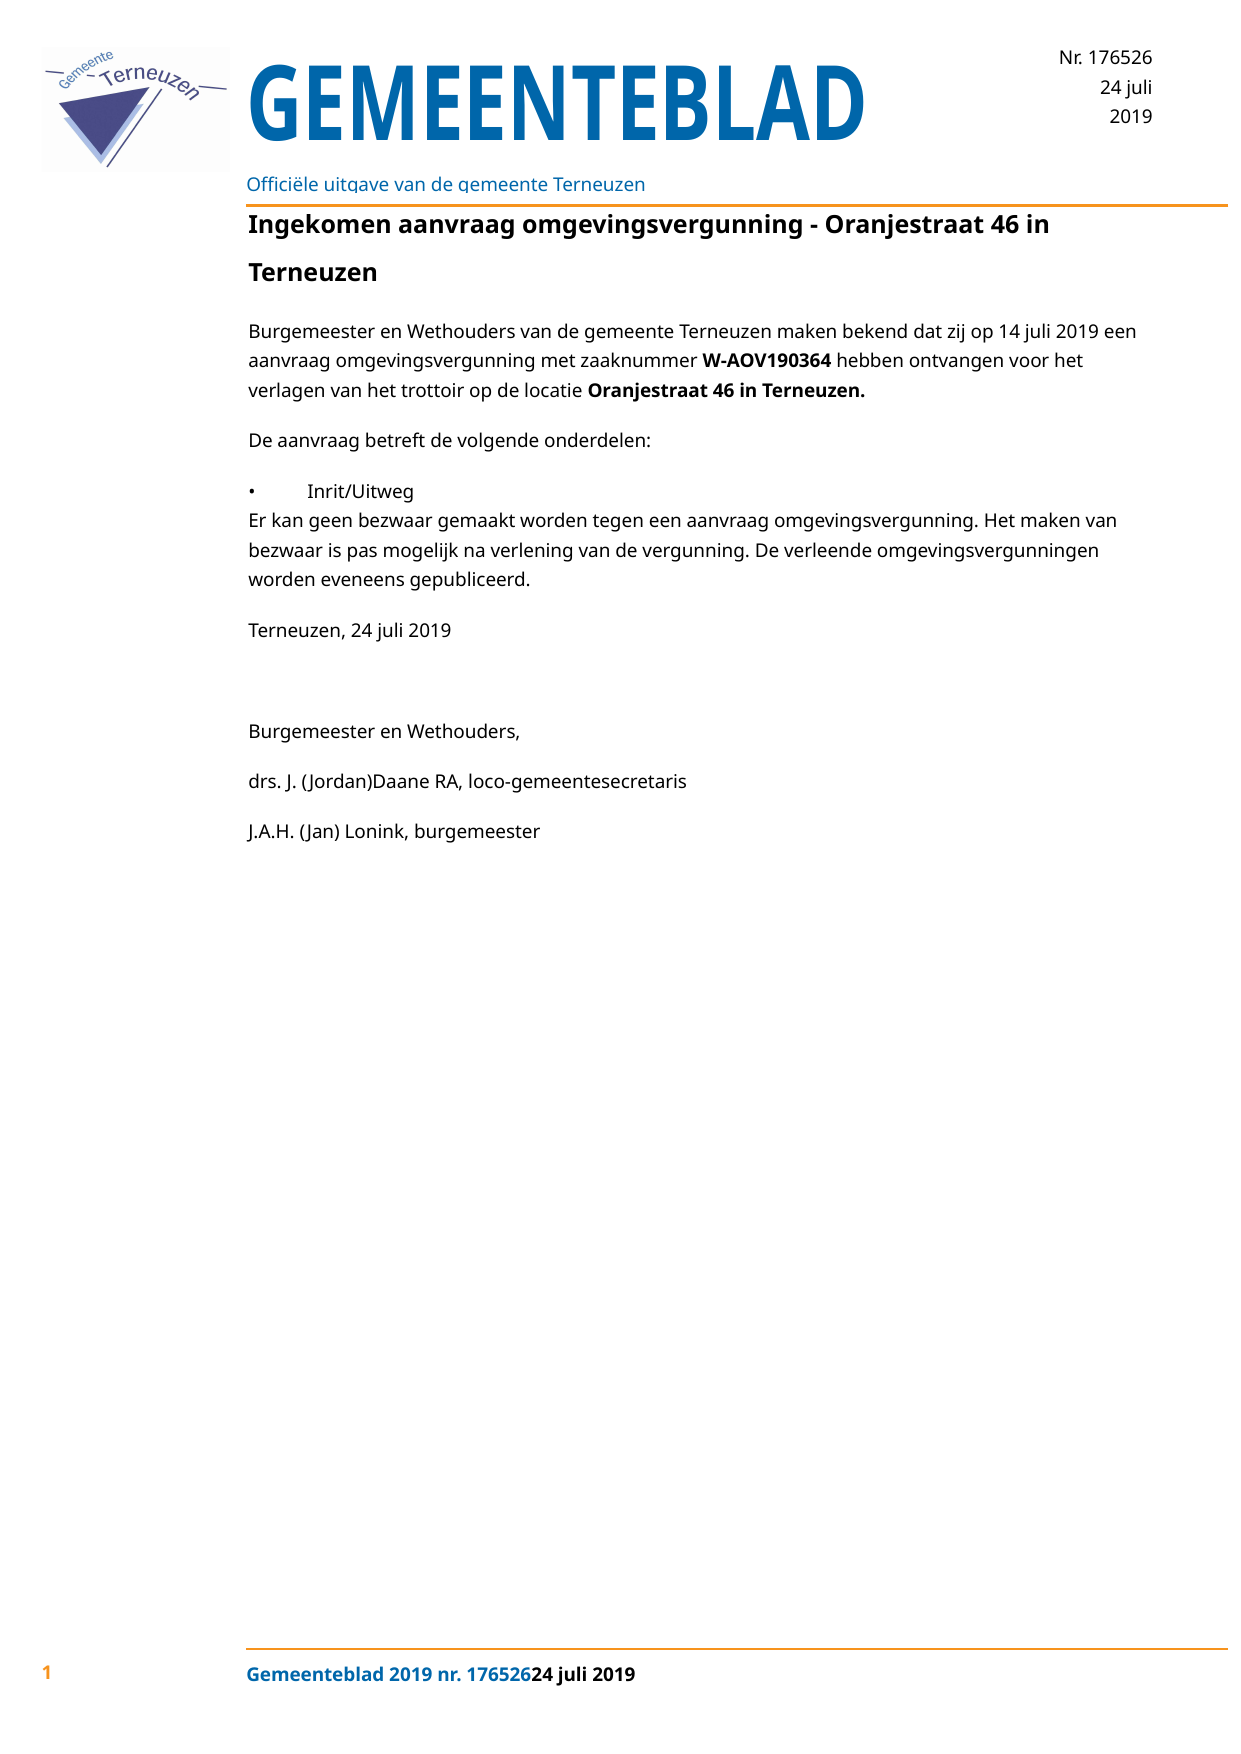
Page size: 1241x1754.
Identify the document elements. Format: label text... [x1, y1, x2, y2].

text J.A.H. (Jan) Lonink, burgemeester [248, 819, 1152, 844]
text Ingekomen aanvraag omgevingsvergunning - Oranjestraat 46 in Terneuzen [248, 207, 1152, 288]
text De aanvraag betreft de volgende onderdelen: [248, 427, 1152, 453]
text Er kan geen bezwaar gemaakt worden tegen een aanvraag omgevingsvergunning. Het maken van bezwaar is pas mogelijk na verlening van de vergunning. De verleende omgevingsvergunningen worden eveneens gepubliceerd. [248, 507, 1152, 592]
text drs. J. (Jordan)Daane RA, loco-gemeentesecretaris [248, 768, 1152, 794]
text Burgemeester en Wethouders, [248, 718, 1152, 744]
list Inrit/Uitweg [248, 478, 1152, 504]
text Terneuzen, 24 juli 2019 [248, 617, 1152, 643]
text Burgemeester en Wethouders van de gemeente Terneuzen maken bekend dat zij op 14 juli 2019 een aanvraag omgevingsvergunning met zaaknummer W-AOV190364 hebben ontvangen voor het verlagen van het trottoir op de locatie Oranjestraat 46 in Terneuzen. [248, 318, 1152, 403]
picture [41, 47, 231, 172]
